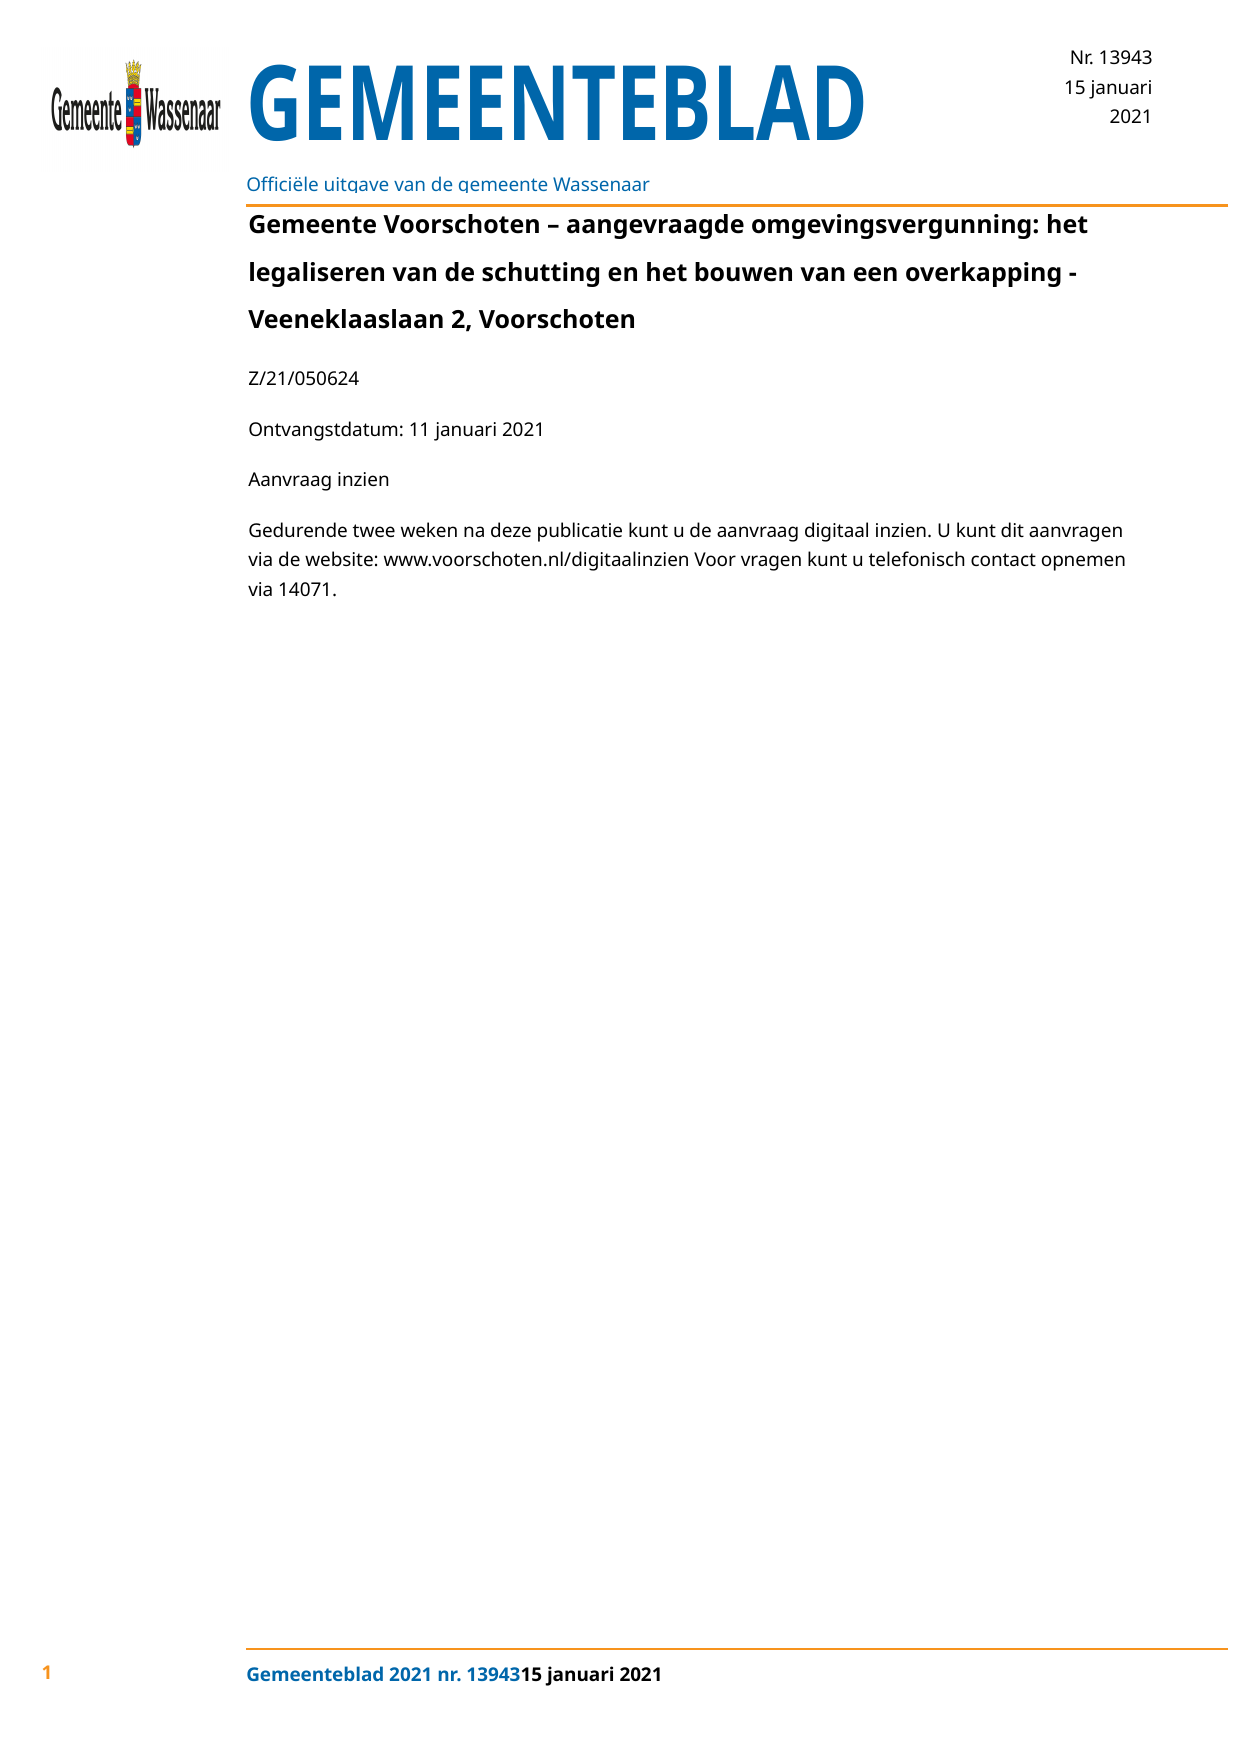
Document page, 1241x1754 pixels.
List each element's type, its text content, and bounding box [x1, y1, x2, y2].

picture [41, 47, 231, 172]
text Aanvraag inzien [248, 466, 1152, 492]
text Ontvangstdatum: 11 januari 2021 [248, 416, 1152, 442]
text Gemeente Voorschoten – aangevraagde omgevingsvergunning: het legaliseren van de schutting en het bouwen van een overkapping - Veeneklaaslaan 2, Voorschoten [248, 207, 1152, 336]
text Z/21/050624 [248, 366, 1152, 391]
text Gedurende twee weken na deze publicatie kunt u de aanvraag digitaal inzien. U kunt dit aanvragen via de website: www.voorschoten.nl/digitaalinzien Voor vragen kunt u telefonisch contact opnemen via 14071. [248, 517, 1152, 602]
